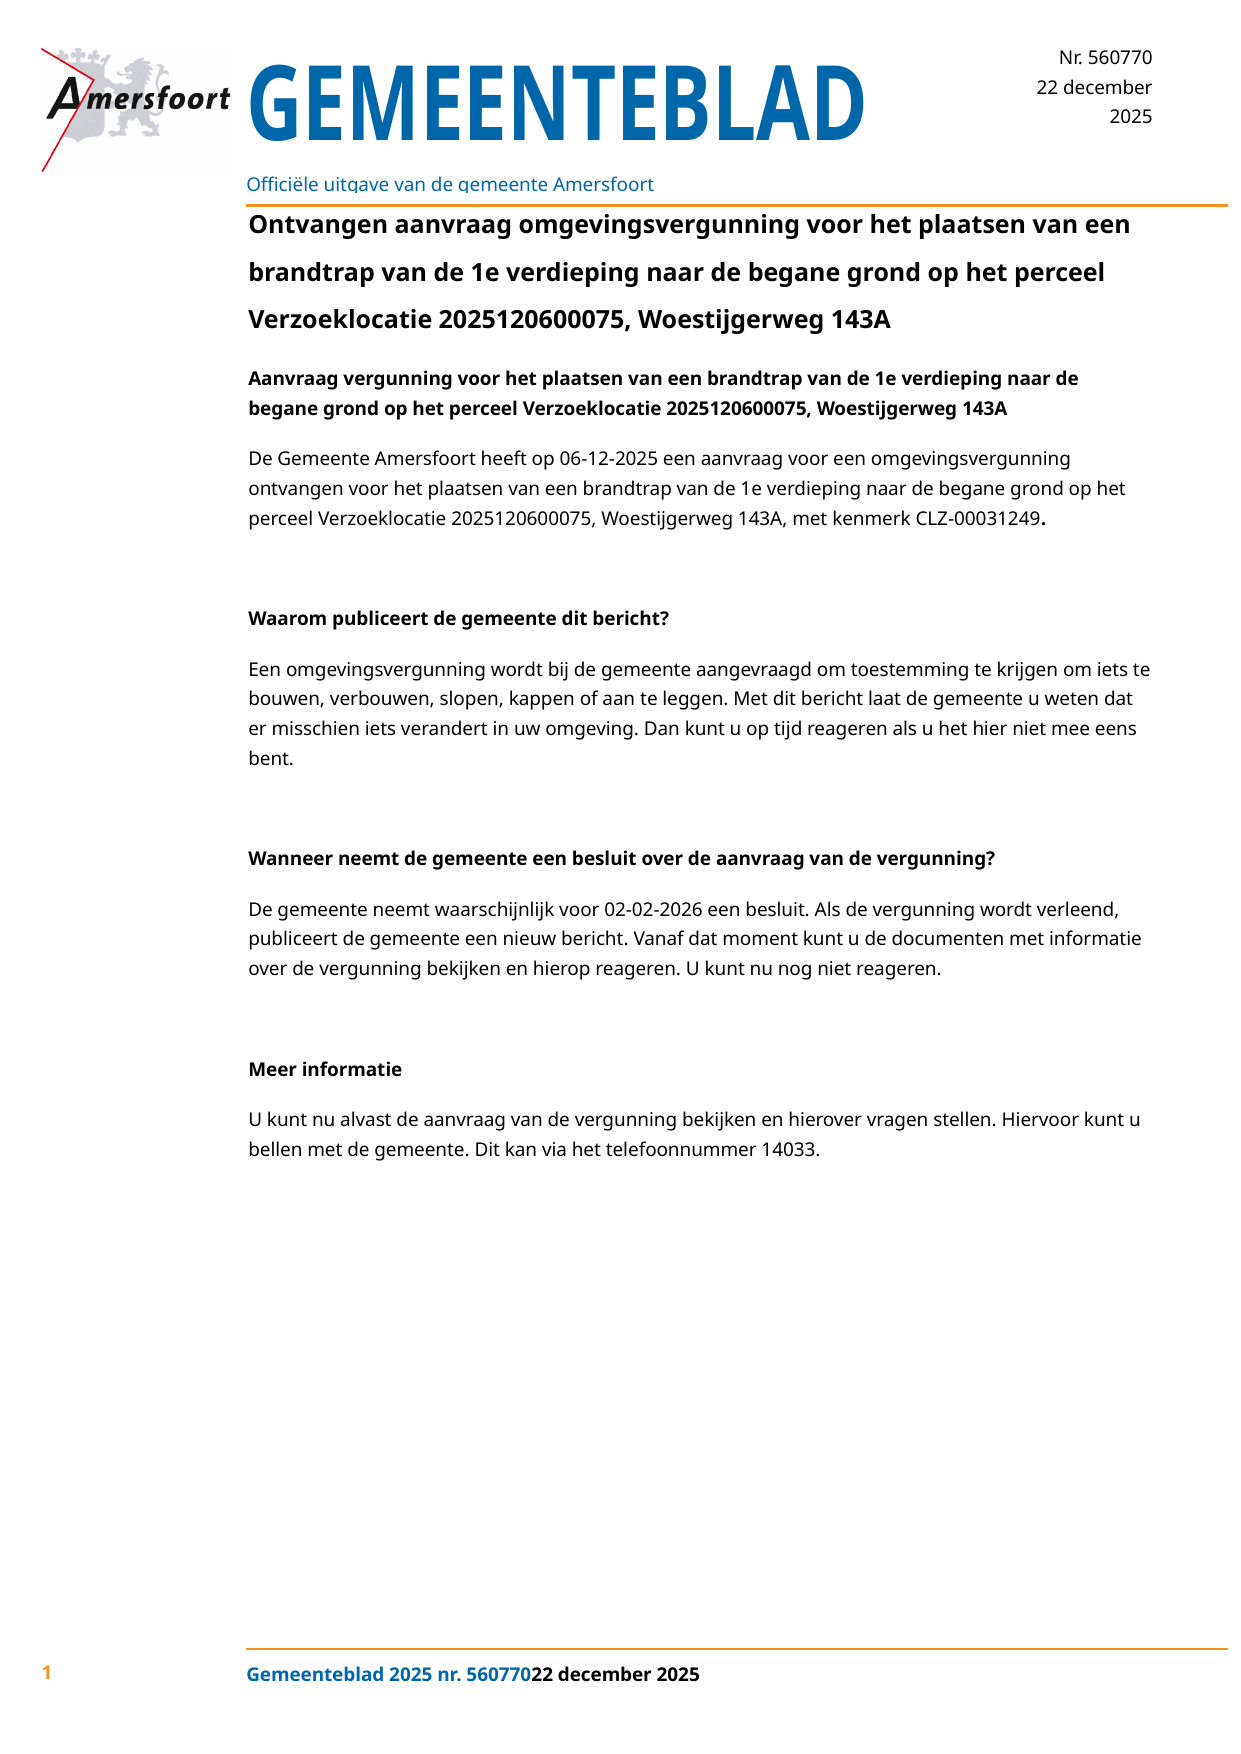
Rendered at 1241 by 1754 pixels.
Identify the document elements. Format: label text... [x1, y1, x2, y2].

text U kunt nu alvast de aanvraag van de vergunning bekijken en hierover vragen stellen. Hiervoor kunt u bellen met de gemeente. Dit kan via het telefoonnummer 14033. [248, 1106, 1152, 1162]
text Waarom publiceert de gemeente dit bericht? [248, 606, 1152, 631]
text De Gemeente Amersfoort heeft op 06-12-2025 een aanvraag voor een omgevingsvergunning ontvangen voor het plaatsen van een brandtrap van de 1e verdieping naar de begane grond op het perceel Verzoeklocatie 2025120600075, Woestijgerweg 143A, met kenmerk CLZ-00031249. [248, 446, 1152, 530]
picture [41, 47, 231, 172]
text Meer informatie [248, 1056, 1152, 1082]
text Wanneer neemt de gemeente een besluit over de aanvraag van de vergunning? [248, 846, 1152, 871]
text Aanvraag vergunning voor het plaatsen van een brandtrap van de 1e verdieping naar de begane grond op het perceel Verzoeklocatie 2025120600075, Woestijgerweg 143A [248, 366, 1152, 421]
text Een omgevingsvergunning wordt bij de gemeente aangevraagd om toestemming te krijgen om iets te bouwen, verbouwen, slopen, kappen of aan te leggen. Met dit bericht laat de gemeente u weten dat er misschien iets verandert in uw omgeving. Dan kunt u op tijd reageren als u het hier niet mee eens bent. [248, 656, 1152, 770]
text De gemeente neemt waarschijnlijk voor 02-02-2026 een besluit. Als de vergunning wordt verleend, publiceert de gemeente een nieuw bericht. Vanaf dat moment kunt u de documenten met informatie over de vergunning bekijken en hierop reageren. U kunt nu nog niet reageren. [248, 896, 1152, 981]
text Ontvangen aanvraag omgevingsvergunning voor het plaatsen van een brandtrap van de 1e verdieping naar de begane grond op het perceel Verzoeklocatie 2025120600075, Woestijgerweg 143A [248, 207, 1152, 336]
